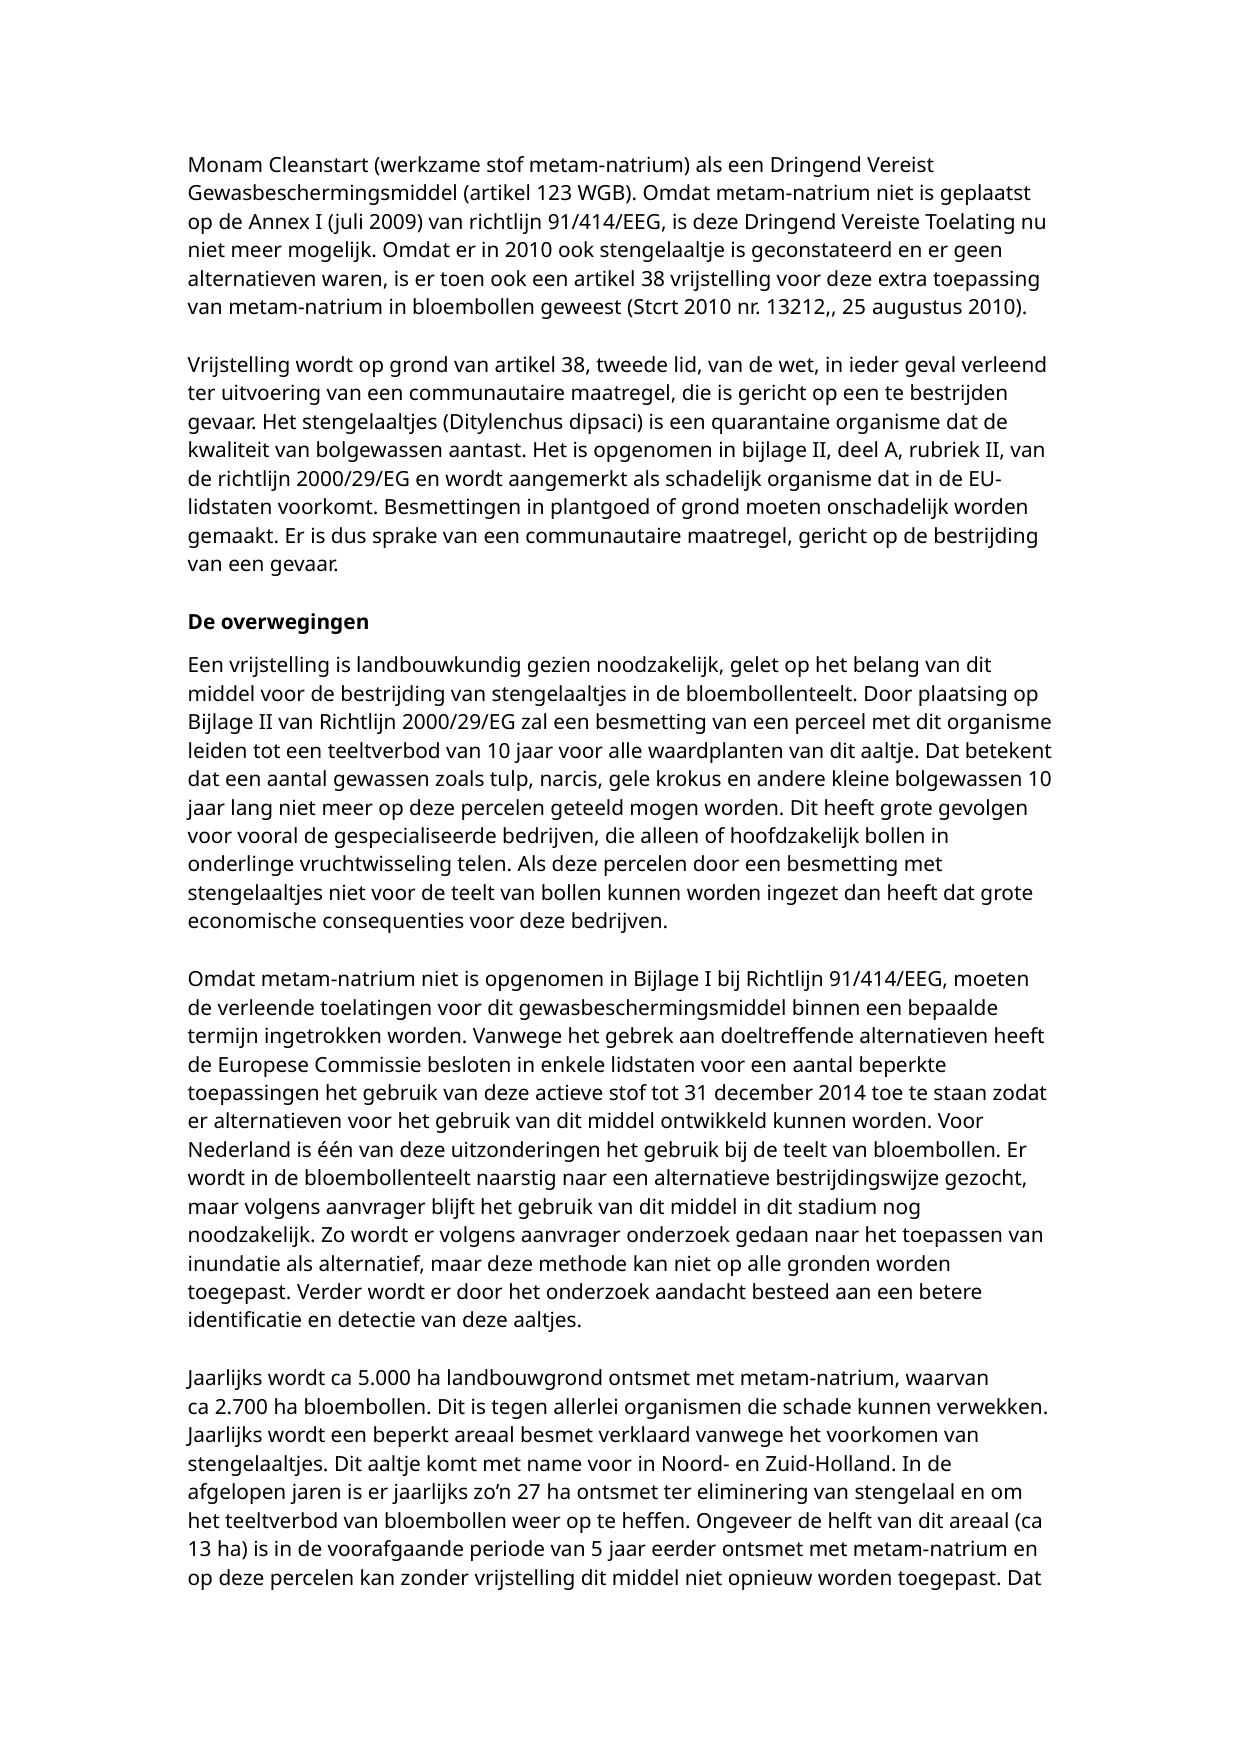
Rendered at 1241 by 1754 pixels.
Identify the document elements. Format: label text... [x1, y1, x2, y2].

text Jaarlijks wordt ca 5.000 ha landbouwgrond ontsmet met metam-natrium, waarvan ca 2.700 ha bloembollen. Dit is tegen allerlei organismen die schade kunnen verwekken. [187, 1363, 1053, 1420]
text Vrijstelling wordt op grond van artikel 38, tweede lid, van de wet, in ieder geval verleend ter uitvoering van een communautaire maatregel, die is gericht op een te bestrijden gevaar. Het stengelaaltjes (Ditylenchus dipsaci) is een quarantaine organisme dat de kwaliteit van bolgewassen aantast. Het is opgenomen in bijlage II, deel A, rubriek II, van de richtlijn 2000/29/EG en wordt aangemerkt als schadelijk organisme dat in de EU-lidstaten voorkomt. Besmettingen in plantgoed of grond moeten onschadelijk worden gemaakt. Er is dus sprake van een communautaire maatregel, gericht op de bestrijding van een gevaar. [187, 350, 1053, 578]
text Monam Cleanstart (werkzame stof metam-natrium) als een Dringend Vereist Gewasbeschermingsmiddel (artikel 123 WGB). Omdat metam-natrium niet is geplaatst op de Annex I (juli 2009) van richtlijn 91/414/EEG, is deze Dringend Vereiste Toelating nu niet meer mogelijk. Omdat er in 2010 ook stengelaaltje is geconstateerd en er geen alternatieven waren, is er toen ook een artikel 38 vrijstelling voor deze extra toepassing van metam-natrium in bloembollen geweest (Stcrt 2010 nr. 13212,, 25 augustus 2010). [187, 150, 1053, 321]
text Een vrijstelling is landbouwkundig gezien noodzakelijk, gelet op het belang van dit middel voor de bestrijding van stengelaaltjes in de bloembollenteelt. Door plaatsing op Bijlage II van Richtlijn 2000/29/EG zal een besmetting van een perceel met dit organisme leiden tot een teeltverbod van 10 jaar voor alle waardplanten van dit aaltje. Dat betekent dat een aantal gewassen zoals tulp, narcis, gele krokus en andere kleine bolgewassen 10 jaar lang niet meer op deze percelen geteeld mogen worden. Dit heeft grote gevolgen voor vooral de gespecialiseerde bedrijven, die alleen of hoofdzakelijk bollen in onderlinge vruchtwisseling telen. Als deze percelen door een besmetting met stengelaaltjes niet voor de teelt van bollen kunnen worden ingezet dan heeft dat grote economische consequenties voor deze bedrijven. [187, 651, 1053, 935]
text Jaarlijks wordt een beperkt areaal besmet verklaard vanwege het voorkomen van stengelaaltjes. Dit aaltje komt met name voor in Noord- en Zuid-Holland. In de afgelopen jaren is er jaarlijks zo’n 27 ha ontsmet ter eliminering van stengelaal en om het teeltverbod van bloembollen weer op te heffen. Ongeveer de helft van dit areaal (ca 13 ha) is in de voorafgaande periode van 5 jaar eerder ontsmet met metam-natrium en op deze percelen kan zonder vrijstelling dit middel niet opnieuw worden toegepast. Dat [187, 1420, 1053, 1591]
text De overwegingen [187, 607, 1053, 636]
text Omdat metam-natrium niet is opgenomen in Bijlage I bij Richtlijn 91/414/EEG, moeten de verleende toelatingen voor dit gewasbeschermingsmiddel binnen een bepaalde termijn ingetrokken worden. Vanwege het gebrek aan doeltreffende alternatieven heeft de Europese Commissie besloten in enkele lidstaten voor een aantal beperkte toepassingen het gebruik van deze actieve stof tot 31 december 2014 toe te staan zodat er alternatieven voor het gebruik van dit middel ontwikkeld kunnen worden. Voor Nederland is één van deze uitzonderingen het gebruik bij de teelt van bloembollen. Er wordt in de bloembollenteelt naarstig naar een alternatieve bestrijdingswijze gezocht, maar volgens aanvrager blijft het gebruik van dit middel in dit stadium nog noodzakelijk. Zo wordt er volgens aanvrager onderzoek gedaan naar het toepassen van inundatie als alternatief, maar deze methode kan niet op alle gronden worden toegepast. Verder wordt er door het onderzoek aandacht besteed aan een betere identificatie en detectie van deze aaltjes. [187, 964, 1053, 1334]
